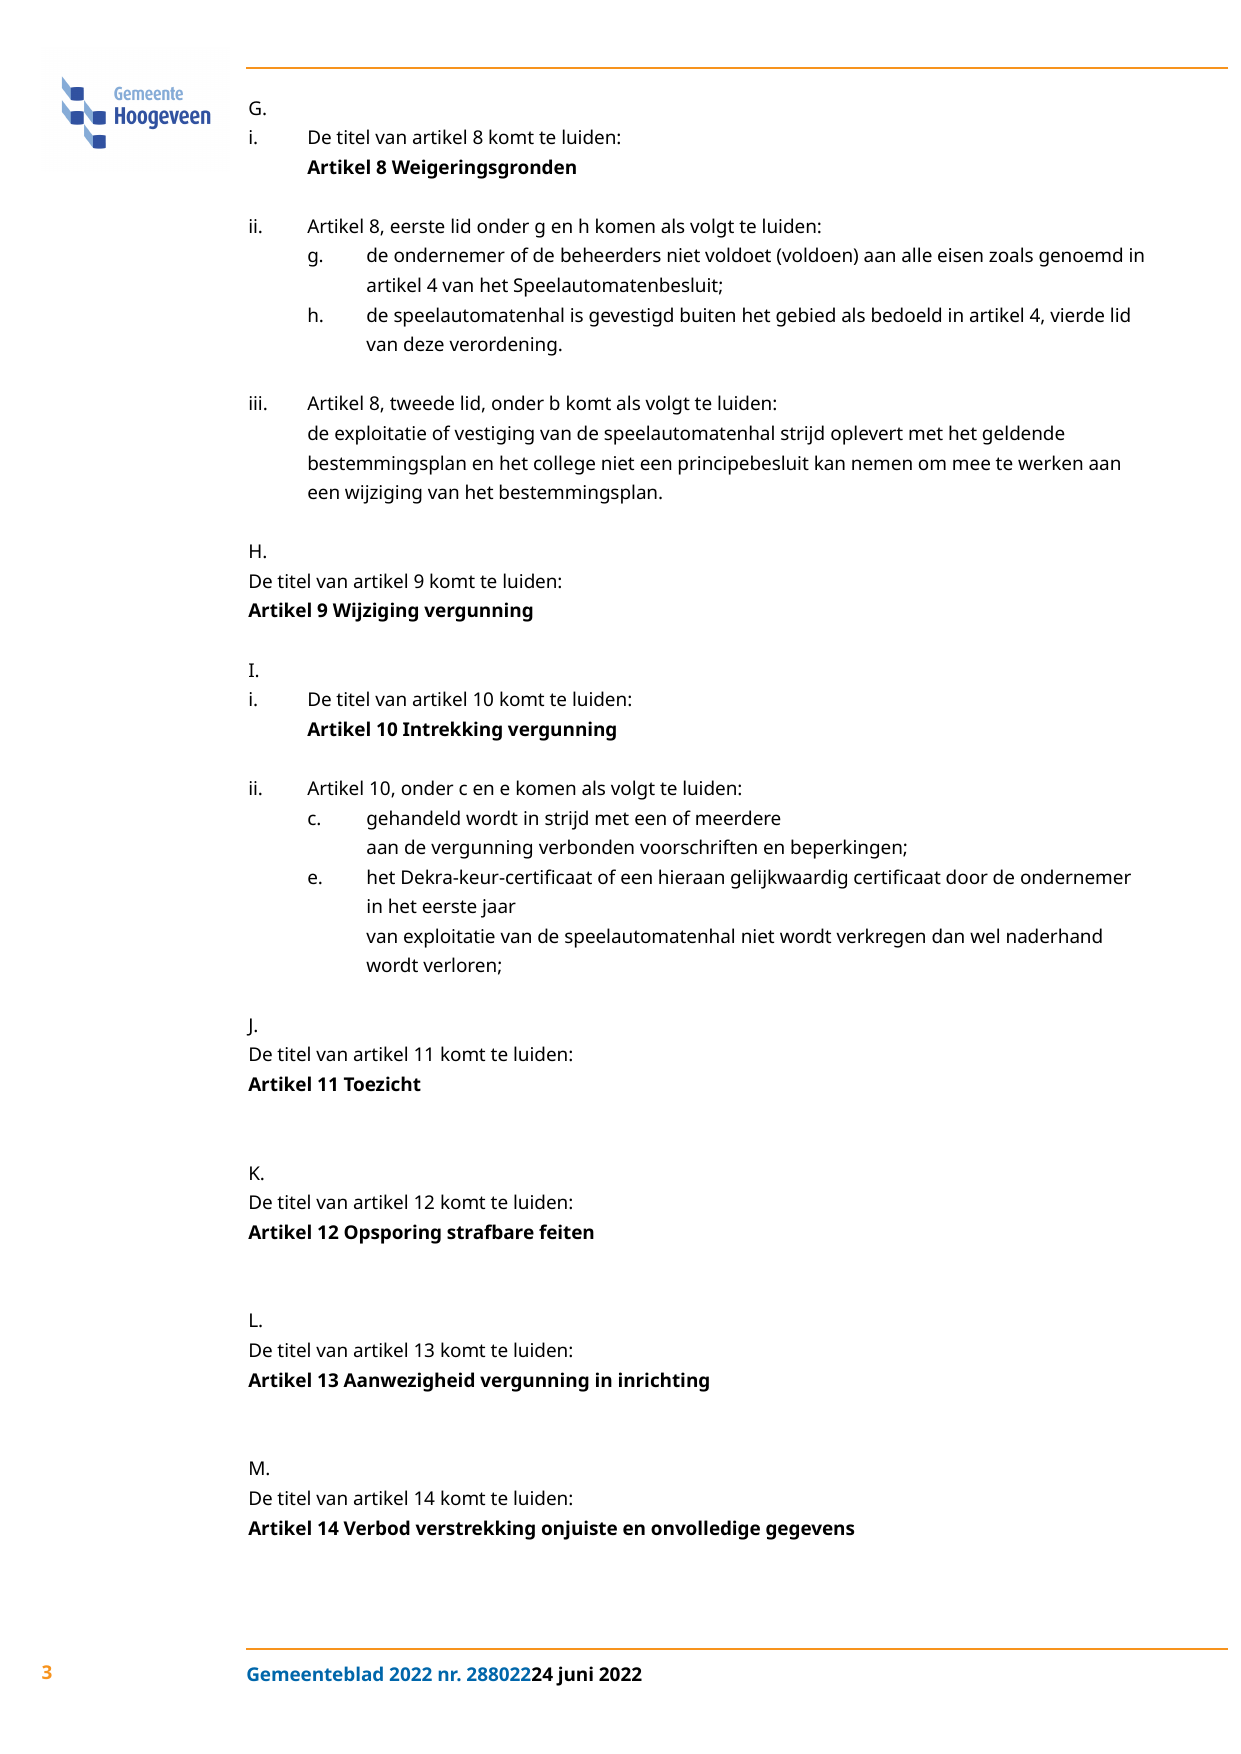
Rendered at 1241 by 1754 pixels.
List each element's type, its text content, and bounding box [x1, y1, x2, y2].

text L. [248, 1308, 1152, 1333]
text Artikel 12 Opsporing strafbare feiten [248, 1219, 1152, 1245]
text De titel van artikel 13 komt te luiden: [248, 1337, 1152, 1363]
text I. [248, 657, 1152, 683]
text Artikel 11 Toezicht [248, 1071, 1152, 1097]
text H. [248, 538, 1152, 564]
list de ondernemer of de beheerders niet voldoet (voldoen) aan alle eisen zoals genoemd in artikel 4 van het Speelautomatenbesluit; [307, 243, 1152, 298]
text G. [248, 95, 1152, 121]
list Artikel 10, onder c en e komen als volgt te luiden: [248, 775, 1152, 801]
list gehandeld wordt in strijd met een of meerdere aan de vergunning verbonden voorschriften en beperkingen; [307, 805, 1152, 860]
text Artikel 13 Aanwezigheid vergunning in inrichting [248, 1367, 1152, 1393]
text De titel van artikel 14 komt te luiden: [248, 1485, 1152, 1511]
list De titel van artikel 10 komt te luiden: [248, 686, 1152, 712]
text De titel van artikel 9 komt te luiden: [248, 568, 1152, 594]
picture [41, 47, 231, 172]
text Artikel 9 Wijziging vergunning [248, 598, 1152, 623]
text K. [248, 1160, 1152, 1186]
text Artikel 14 Verbod verstrekking onjuiste en onvolledige gegevens [248, 1515, 1152, 1541]
list het Dekra-keur-certificaat of een hieraan gelijkwaardig certificaat door de ondernemer in het eerste jaar van exploitatie van de speelautomatenhal niet wordt verkregen dan wel naderhand wordt verloren; [307, 864, 1152, 978]
list Artikel 8, eerste lid onder g en h komen als volgt te luiden: [248, 213, 1152, 239]
list Artikel 10 Intrekking vergunning [248, 716, 1152, 742]
list Artikel 8, tweede lid, onder b komt als volgt te luiden: [248, 391, 1152, 416]
list de exploitatie of vestiging van de speelautomatenhal strijd oplevert met het geldende bestemmingsplan en het college niet een principebesluit kan nemen om mee te werken aan een wijziging van het bestemmingsplan. [248, 420, 1152, 505]
list de speelautomatenhal is gevestigd buiten het gebied als bedoeld in artikel 4, vierde lid van deze verordening. [307, 302, 1152, 357]
list De titel van artikel 8 komt te luiden: [248, 124, 1152, 150]
text De titel van artikel 12 komt te luiden: [248, 1189, 1152, 1215]
text J. [248, 1012, 1152, 1038]
list Artikel 8 Weigeringsgronden [248, 154, 1152, 180]
text De titel van artikel 11 komt te luiden: [248, 1041, 1152, 1067]
text M. [248, 1456, 1152, 1481]
